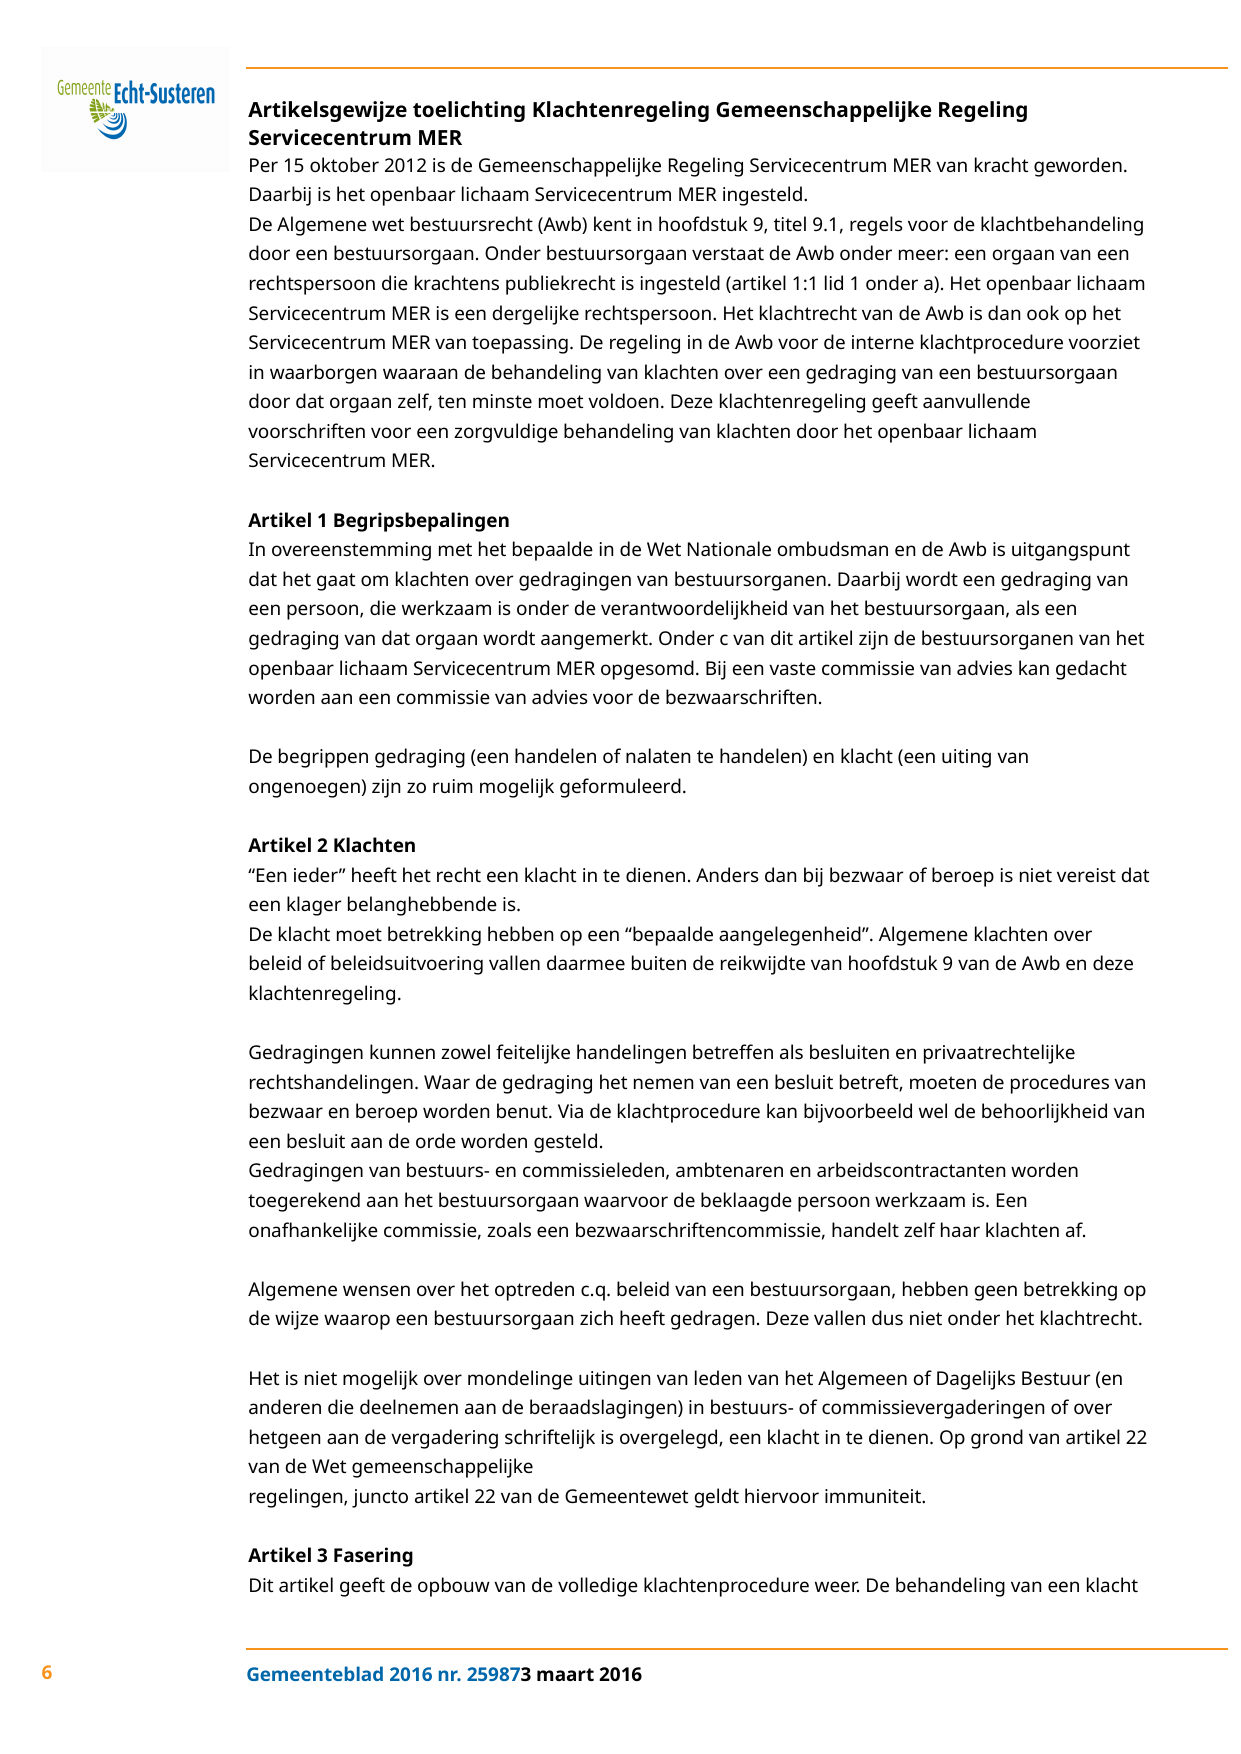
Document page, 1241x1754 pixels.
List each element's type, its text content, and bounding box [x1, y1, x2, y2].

text Artikel 3 Fasering [248, 1542, 1152, 1568]
picture [41, 47, 231, 172]
text Algemene wensen over het optreden c.q. beleid van een bestuursorgaan, hebben geen betrekking op de wijze waarop een bestuursorgaan zich heeft gedragen. Deze vallen dus niet onder het klachtrecht. [248, 1276, 1152, 1331]
text Artikel 1 Begripsbepalingen [248, 507, 1152, 532]
text Artikel 2 Klachten [248, 832, 1152, 858]
text Gedragingen van bestuurs- en commissieleden, ambtenaren en arbeidscontractanten worden toegerekend aan het bestuursorgaan waarvoor de beklaagde persoon werkzaam is. Een onafhankelijke commissie, zoals een bezwaarschriftencommissie, handelt zelf haar klachten af. [248, 1158, 1152, 1242]
text Het is niet mogelijk over mondelinge uitingen van leden van het Algemeen of Dagelijks Bestuur (en anderen die deelnemen aan de beraadslagingen) in bestuurs- of commissievergaderingen of over hetgeen aan de vergadering schriftelijk is overgelegd, een klacht in te dienen. Op grond van artikel 22 van de Wet gemeenschappelijke [248, 1365, 1152, 1479]
text Dit artikel geeft de opbouw van de volledige klachtenprocedure weer. De behandeling van een klacht [248, 1572, 1152, 1597]
text De klacht moet betrekking hebben op een “bepaalde aangelegenheid”. Algemene klachten over beleid of beleidsuitvoering vallen daarmee buiten de reikwijdte van hoofdstuk 9 van de Awb en deze klachtenregeling. [248, 921, 1152, 1006]
text Per 15 oktober 2012 is de Gemeenschappelijke Regeling Servicecentrum MER van kracht geworden. Daarbij is het openbaar lichaam Servicecentrum MER ingesteld. [248, 152, 1152, 207]
text “Een ieder” heeft het recht een klacht in te dienen. Anders dan bij bezwaar of beroep is niet vereist dat een klager belanghebbende is. [248, 862, 1152, 917]
text Gedragingen kunnen zowel feitelijke handelingen betreffen als besluiten en privaatrechtelijke rechtshandelingen. Waar de gedraging het nemen van een besluit betreft, moeten de procedures van bezwaar en beroep worden benut. Via de klachtprocedure kan bijvoorbeeld wel de behoorlijkheid van een besluit aan de orde worden gesteld. [248, 1039, 1152, 1154]
text regelingen, juncto artikel 22 van de Gemeentewet geldt hiervoor immuniteit. [248, 1483, 1152, 1509]
text In overeenstemming met het bepaalde in de Wet Nationale ombudsman en de Awb is uitgangspunt dat het gaat om klachten over gedragingen van bestuursorganen. Daarbij wordt een gedraging van een persoon, die werkzaam is onder de verantwoordelijkheid van het bestuursorgaan, als een gedraging van dat orgaan wordt aangemerkt. Onder c van dit artikel zijn de bestuursorganen van het openbaar lichaam Servicecentrum MER opgesomd. Bij een vaste commissie van advies kan gedacht worden aan een commissie van advies voor de bezwaarschriften. [248, 536, 1152, 710]
text Artikelsgewijze toelichting Klachtenregeling Gemeenschappelijke Regeling Servicecentrum MER [248, 95, 1152, 152]
text De Algemene wet bestuursrecht (Awb) kent in hoofdstuk 9, titel 9.1, regels voor de klachtbehandeling door een bestuursorgaan. Onder bestuursorgaan verstaat de Awb onder meer: een orgaan van een rechtspersoon die krachtens publiekrecht is ingesteld (artikel 1:1 lid 1 onder a). Het openbaar lichaam Servicecentrum MER is een dergelijke rechtspersoon. Het klachtrecht van de Awb is dan ook op het Servicecentrum MER van toepassing. De regeling in de Awb voor de interne klachtprocedure voorziet in waarborgen waaraan de behandeling van klachten over een gedraging van een bestuursorgaan door dat orgaan zelf, ten minste moet voldoen. Deze klachtenregeling geeft aanvullende voorschriften voor een zorgvuldige behandeling van klachten door het openbaar lichaam Servicecentrum MER. [248, 211, 1152, 473]
text De begrippen gedraging (een handelen of nalaten te handelen) en klacht (een uiting van ongenoegen) zijn zo ruim mogelijk geformuleerd. [248, 743, 1152, 799]
